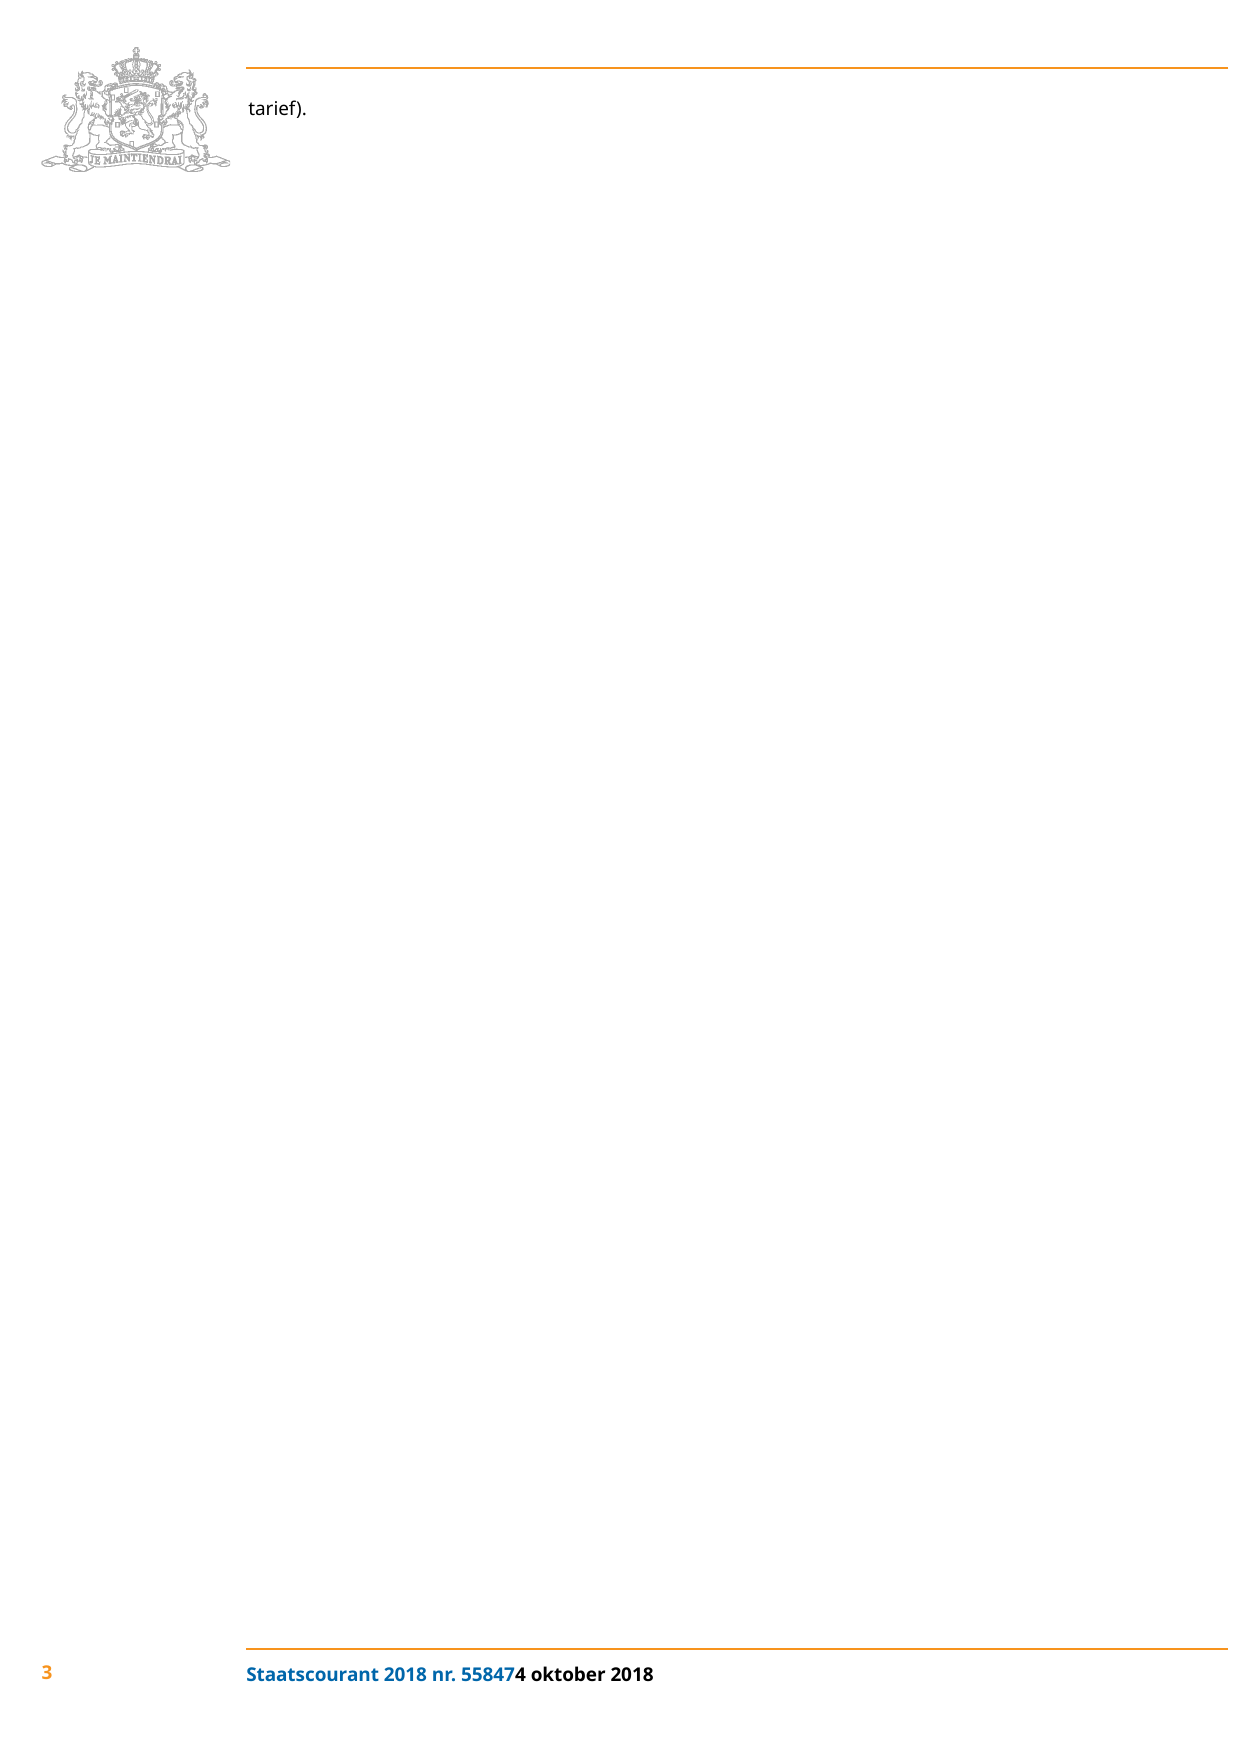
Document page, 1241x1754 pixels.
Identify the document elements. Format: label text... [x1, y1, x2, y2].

picture [41, 47, 231, 172]
text tarief). [248, 95, 1152, 121]
